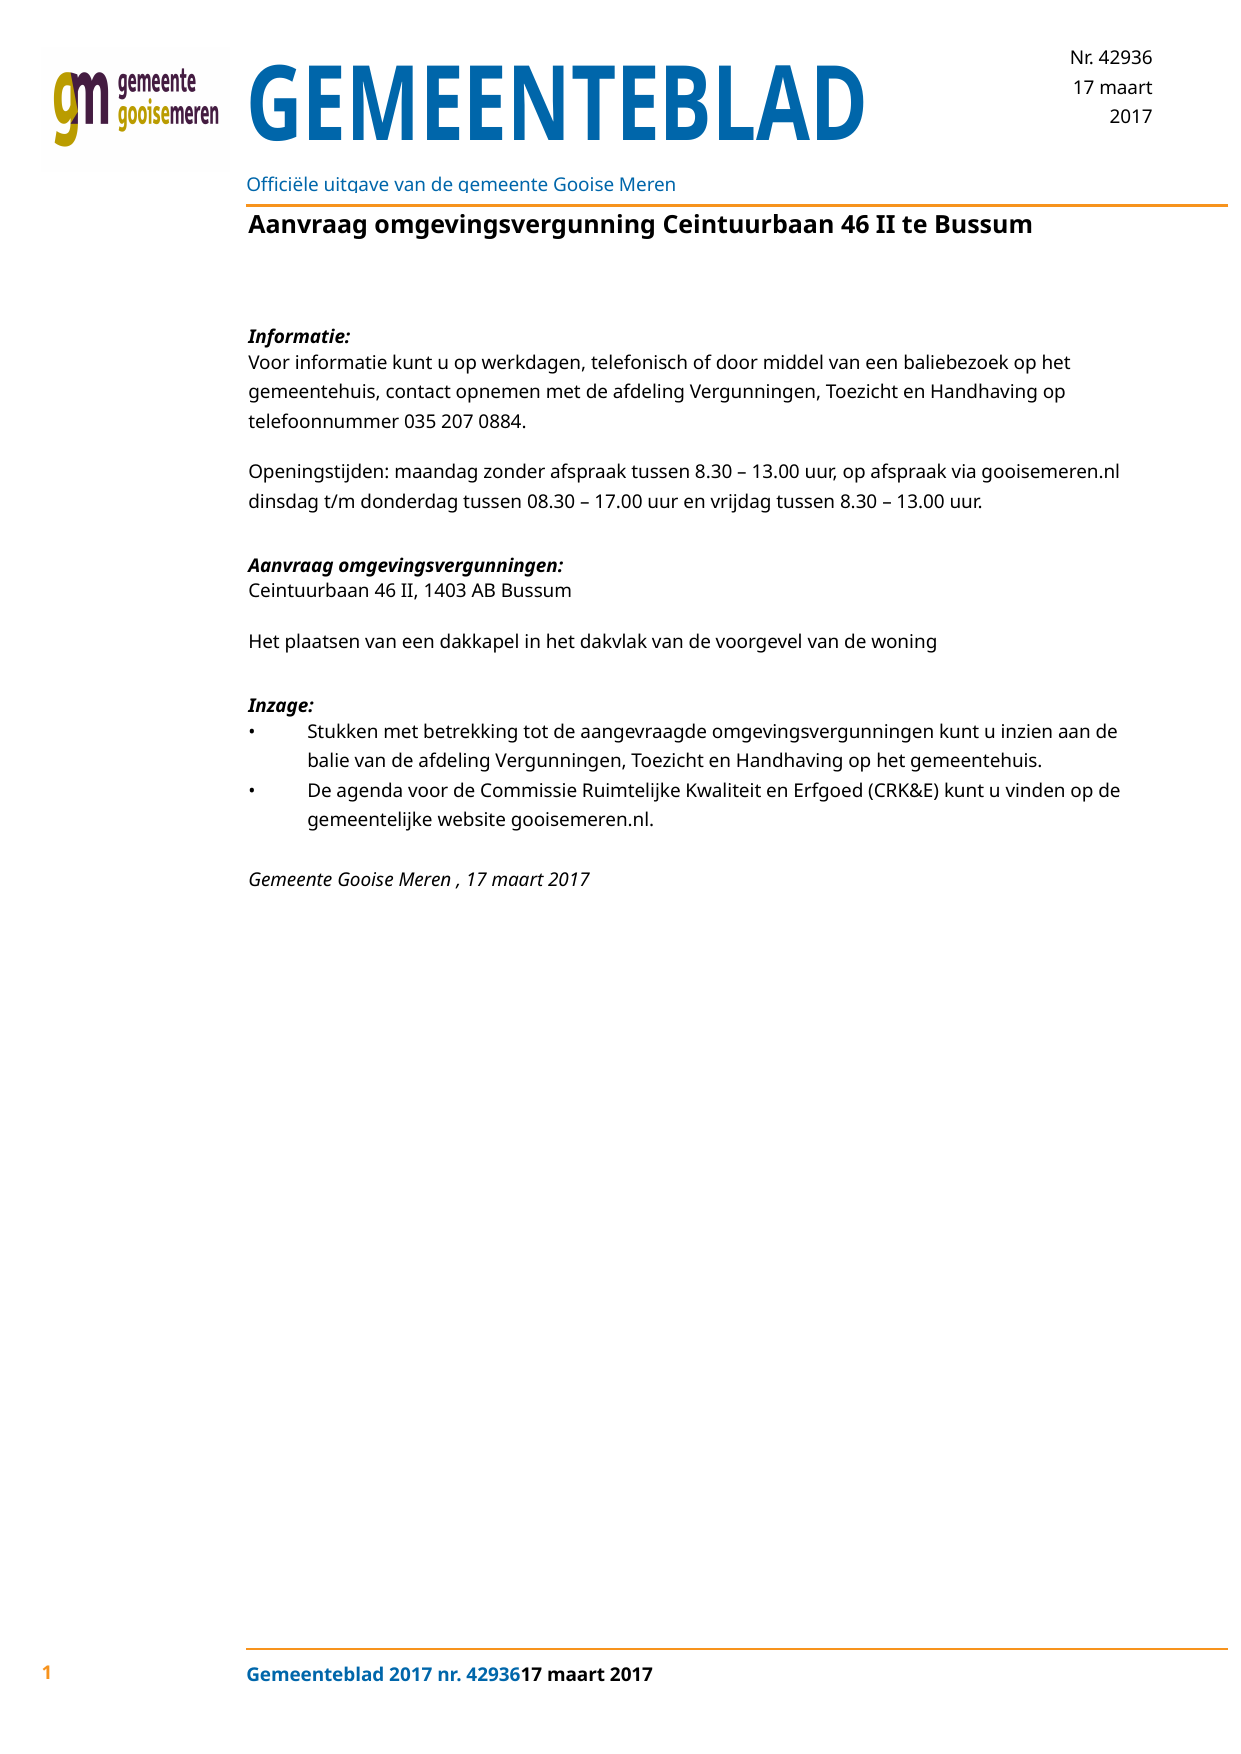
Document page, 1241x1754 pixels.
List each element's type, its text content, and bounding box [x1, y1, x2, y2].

text Inzage: [248, 692, 1152, 718]
text Openingstijden: maandag zonder afspraak tussen 8.30 – 13.00 uur, op afspraak via gooisemeren.nl dinsdag t/m donderdag tussen 08.30 – 17.00 uur en vrijdag tussen 8.30 – 13.00 uur. [248, 458, 1152, 514]
text Gemeente Gooise Meren , 17 maart 2017 [248, 866, 1152, 891]
list De agenda voor de Commissie Ruimtelijke Kwaliteit en Erfgoed (CRK&E) kunt u vinden op de gemeentelijke website gooisemeren.nl. [248, 777, 1152, 832]
text Aanvraag omgevingsvergunningen: [248, 552, 1152, 578]
text Aanvraag omgevingsvergunning Ceintuurbaan 46 II te Bussum [248, 207, 1152, 241]
text Voor informatie kunt u op werkdagen, telefonisch of door middel van een baliebezoek op het gemeentehuis, contact opnemen met de afdeling Vergunningen, Toezicht en Handhaving op telefoonnummer 035 207 0884. [248, 349, 1152, 434]
text Ceintuurbaan 46 II, 1403 AB Bussum [248, 578, 1152, 603]
text Informatie: [248, 323, 1152, 349]
picture [41, 47, 231, 172]
list Stukken met betrekking tot de aangevraagde omgevingsvergunningen kunt u inzien aan de balie van de afdeling Vergunningen, Toezicht en Handhaving op het gemeentehuis. [248, 718, 1152, 773]
text Het plaatsen van een dakkapel in het dakvlak van de voorgevel van de woning [248, 628, 1152, 654]
